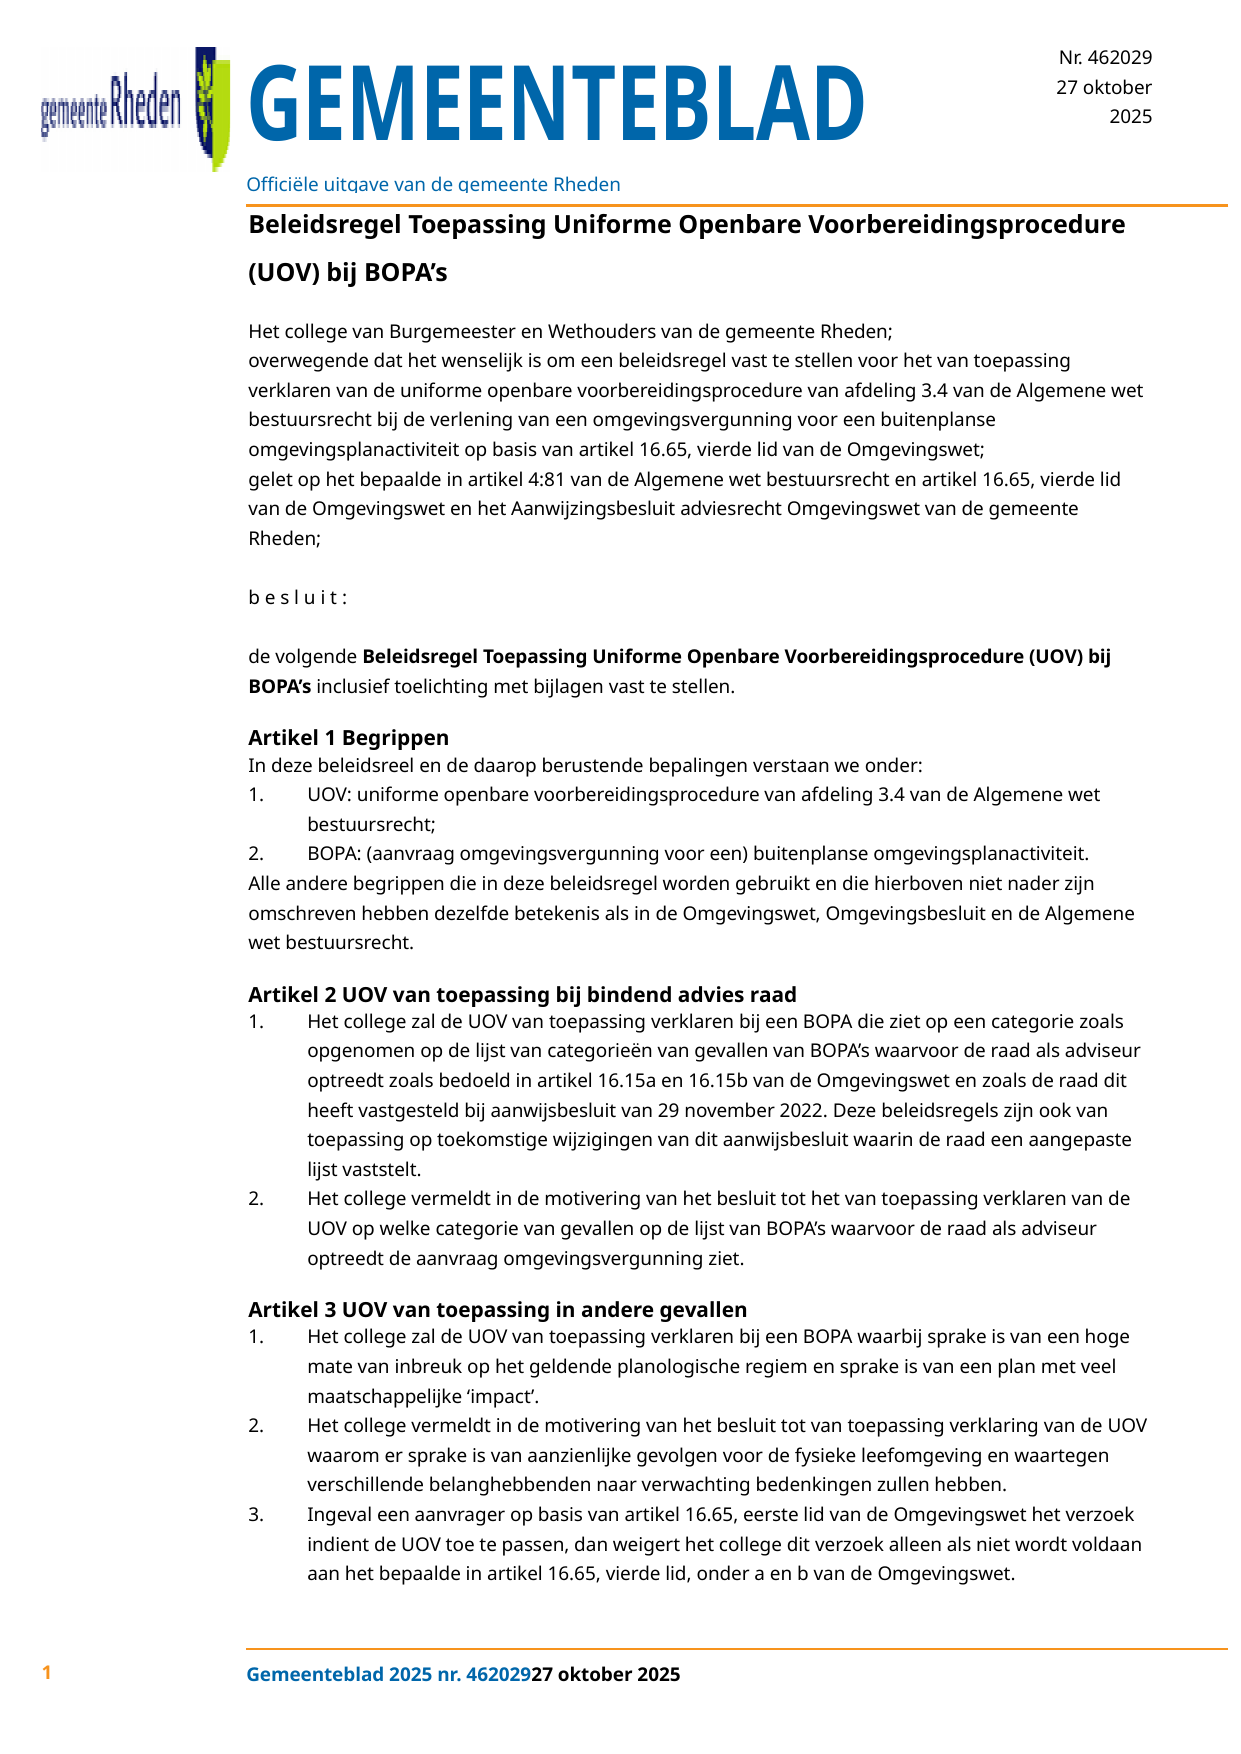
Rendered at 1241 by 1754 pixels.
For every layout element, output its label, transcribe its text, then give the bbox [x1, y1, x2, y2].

list Het college vermeldt in de motivering van het besluit tot het van toepassing verklaren van de UOV op welke categorie van gevallen op de lijst van BOPA’s waarvoor de raad als adviseur optreedt de aanvraag omgevingsvergunning ziet. [248, 1186, 1152, 1271]
text Beleidsregel Toepassing Uniforme Openbare Voorbereidingsprocedure (UOV) bij BOPA’s [248, 207, 1152, 288]
text Artikel 2 UOV van toepassing bij bindend advies raad [248, 980, 1152, 1008]
list Ingeval een aanvrager op basis van artikel 16.65, eerste lid van de Omgevingswet het verzoek indient de UOV toe te passen, dan weigert het college dit verzoek alleen als niet wordt voldaan aan het bepaalde in artikel 16.65, vierde lid, onder a en b van de Omgevingswet. [248, 1501, 1152, 1586]
list BOPA: (aanvraag omgevingsvergunning voor een) buitenplanse omgevingsplanactiviteit. [248, 841, 1152, 866]
text gelet op het bepaalde in artikel 4:81 van de Algemene wet bestuursrecht en artikel 16.65, vierde lid van de Omgevingswet en het Aanwijzingsbesluit adviesrecht Omgevingswet van de gemeente Rheden; [248, 466, 1152, 551]
text Alle andere begrippen die in deze beleidsregel worden gebruikt en die hierboven niet nader zijn omschreven hebben dezelfde betekenis als in de Omgevingswet, Omgevingsbesluit en de Algemene wet bestuursrecht. [248, 870, 1152, 955]
text Artikel 1 Begrippen [248, 723, 1152, 752]
text Het college van Burgemeester en Wethouders van de gemeente Rheden; [248, 318, 1152, 344]
list Het college zal de UOV van toepassing verklaren bij een BOPA die ziet op een categorie zoals opgenomen op de lijst van categorieën van gevallen van BOPA’s waarvoor de raad als adviseur optreedt zoals bedoeld in artikel 16.15a en 16.15b van de Omgevingswet en zoals de raad dit heeft vastgesteld bij aanwijsbesluit van 29 november 2022. Deze beleidsregels zijn ook van toepassing op toekomstige wijzigingen van dit aanwijsbesluit waarin de raad een aangepaste lijst vaststelt. [248, 1008, 1152, 1182]
list Het college zal de UOV van toepassing verklaren bij een BOPA waarbij sprake is van een hoge mate van inbreuk op het geldende planologische regiem en sprake is van een plan met veel maatschappelijke ‘impact’. [248, 1324, 1152, 1408]
picture [41, 47, 231, 172]
list UOV: uniforme openbare voorbereidingsprocedure van afdeling 3.4 van de Algemene wet bestuursrecht; [248, 781, 1152, 837]
text de volgende Beleidsregel Toepassing Uniforme Openbare Voorbereidingsprocedure (UOV) bij BOPA’s inclusief toelichting met bijlagen vast te stellen. [248, 643, 1152, 699]
text In deze beleidsreel en de daarop berustende bepalingen verstaan we onder: [248, 752, 1152, 777]
text b e s l u i t : [248, 584, 1152, 610]
text overwegende dat het wenselijk is om een beleidsregel vast te stellen voor het van toepassing verklaren van de uniforme openbare voorbereidingsprocedure van afdeling 3.4 van de Algemene wet bestuursrecht bij de verlening van een omgevingsvergunning voor een buitenplanse omgevingsplanactiviteit op basis van artikel 16.65, vierde lid van de Omgevingswet; [248, 347, 1152, 462]
list Het college vermeldt in de motivering van het besluit tot van toepassing verklaring van de UOV waarom er sprake is van aanzienlijke gevolgen voor de fysieke leefomgeving en waartegen verschillende belanghebbenden naar verwachting bedenkingen zullen hebben. [248, 1412, 1152, 1497]
text Artikel 3 UOV van toepassing in andere gevallen [248, 1295, 1152, 1324]
